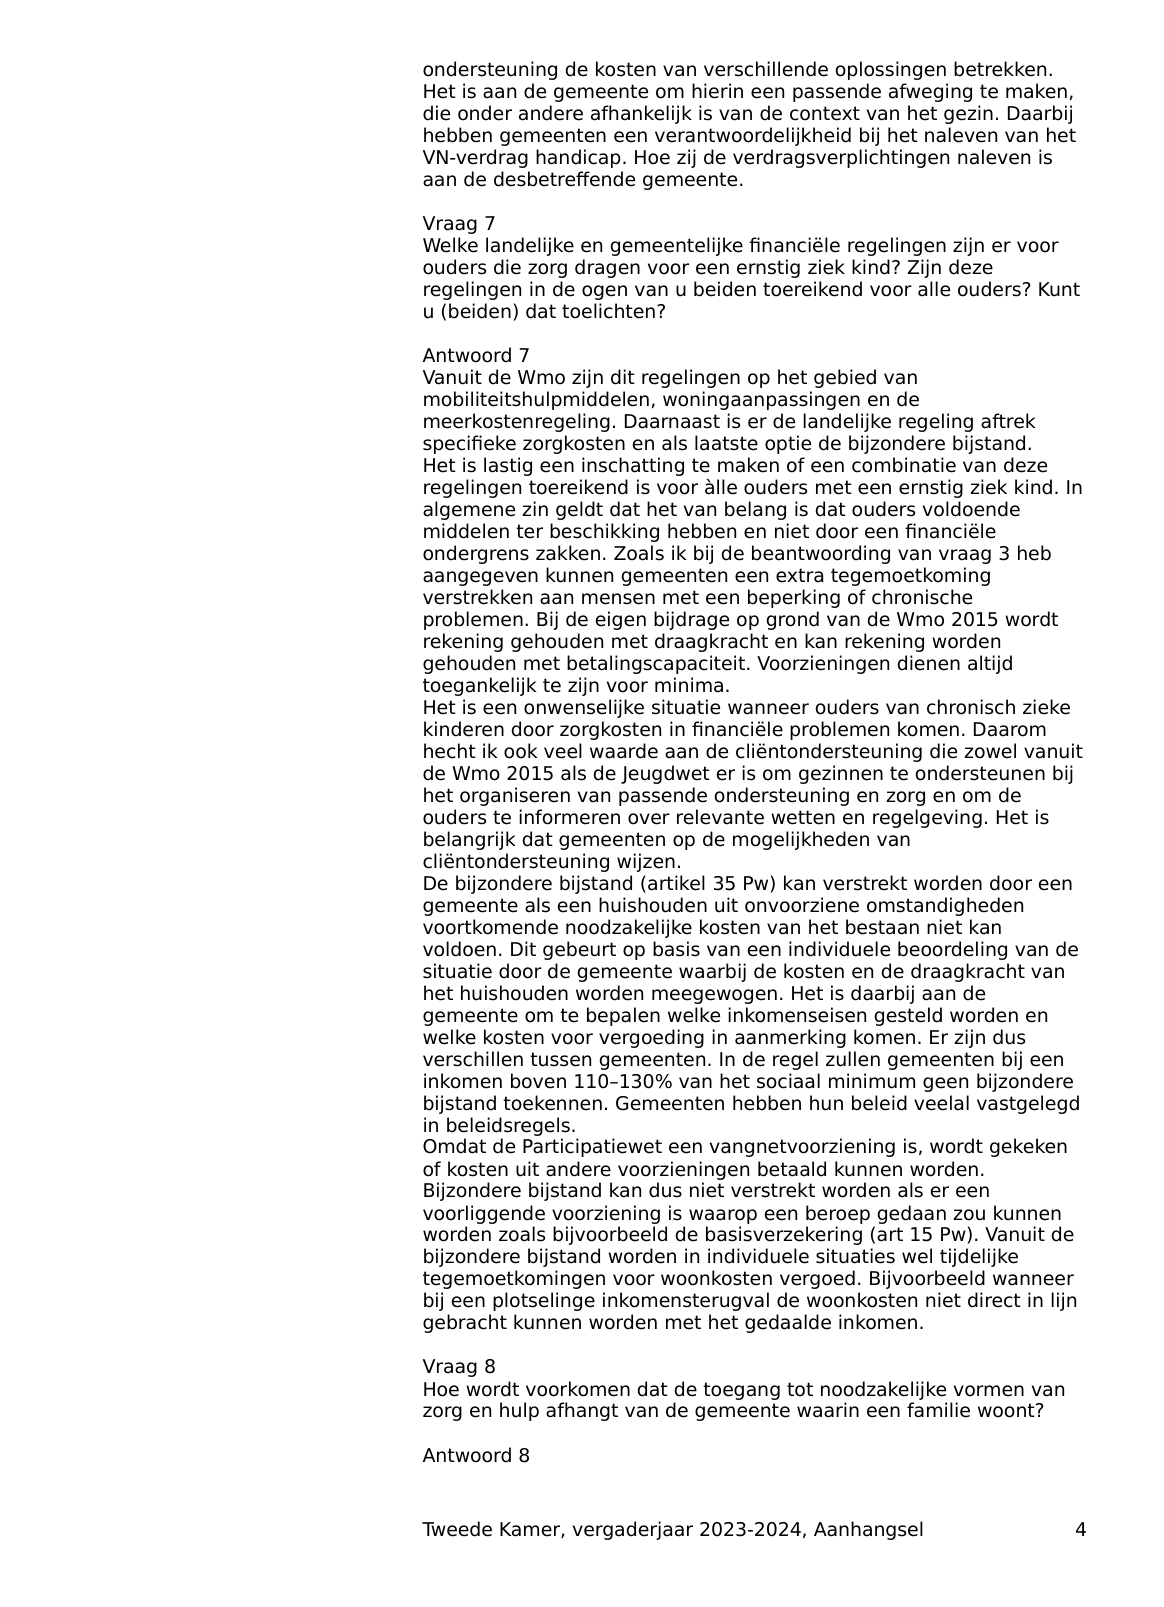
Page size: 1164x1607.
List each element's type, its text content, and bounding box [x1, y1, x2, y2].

text ondersteuning de kosten van verschillende oplossingen betrekken. Het is aan de gemeente om hierin een passende afweging te maken, die onder andere afhankelijk is van de context van het gezin. Daarbij hebben gemeenten een verantwoordelijkheid bij het naleven van het VN-verdrag handicap. Hoe zij de verdragsverplichtingen naleven is aan de desbetreffende gemeente. [422, 59, 1087, 191]
text Het is lastig een inschatting te maken of een combinatie van deze regelingen toereikend is voor àlle ouders met een ernstig ziek kind. In algemene zin geldt dat het van belang is dat ouders voldoende middelen ter beschikking hebben en niet door een financiële ondergrens zakken. Zoals ik bij de beantwoording van vraag 3 heb aangegeven kunnen gemeenten een extra tegemoetkoming verstrekken aan mensen met een beperking of chronische problemen. Bij de eigen bijdrage op grond van de Wmo 2015 wordt rekening gehouden met draagkracht en kan rekening worden gehouden met betalingscapaciteit. Voorzieningen dienen altijd toegankelijk te zijn voor minima. [422, 455, 1087, 697]
text Het is een onwenselijke situatie wanneer ouders van chronisch zieke kinderen door zorgkosten in financiële problemen komen. Daarom hecht ik ook veel waarde aan de cliëntondersteuning die zowel vanuit de Wmo 2015 als de Jeugdwet er is om gezinnen te ondersteunen bij het organiseren van passende ondersteuning en zorg en om de ouders te informeren over relevante wetten en regelgeving. Het is belangrijk dat gemeenten op de mogelijkheden van cliëntondersteuning wijzen. [422, 697, 1087, 873]
text Omdat de Participatiewet een vangnetvoorziening is, wordt gekeken of kosten uit andere voorzieningen betaald kunnen worden. Bijzondere bijstand kan dus niet verstrekt worden als er een voorliggende voorziening is waarop een beroep gedaan zou kunnen worden zoals bijvoorbeeld de basisverzekering (art 15 Pw). Vanuit de bijzondere bijstand worden in individuele situaties wel tijdelijke tegemoetkomingen voor woonkosten vergoed. Bijvoorbeeld wanneer bij een plotselinge inkomensterugval de woonkosten niet direct in lijn gebracht kunnen worden met het gedaalde inkomen. [422, 1136, 1087, 1334]
text Vraag 8 [422, 1356, 1087, 1378]
text De bijzondere bijstand (artikel 35 Pw) kan verstrekt worden door een gemeente als een huishouden uit onvoorziene omstandigheden voortkomende noodzakelijke kosten van het bestaan niet kan voldoen. Dit gebeurt op basis van een individuele beoordeling van de situatie door de gemeente waarbij de kosten en de draagkracht van het huishouden worden meegewogen. Het is daarbij aan de gemeente om te bepalen welke inkomenseisen gesteld worden en welke kosten voor vergoeding in aanmerking komen. Er zijn dus verschillen tussen gemeenten. In de regel zullen gemeenten bij een inkomen boven 110–130% van het sociaal minimum geen bijzondere bijstand toekennen. Gemeenten hebben hun beleid veelal vastgelegd in beleidsregels. [422, 873, 1087, 1136]
text Hoe wordt voorkomen dat de toegang tot noodzakelijke vormen van zorg en hulp afhangt van de gemeente waarin een familie woont? [422, 1378, 1087, 1422]
text Vraag 7 [422, 213, 1087, 235]
text Vanuit de Wmo zijn dit regelingen op het gebied van mobiliteitshulpmiddelen, woningaanpassingen en de meerkostenregeling. Daarnaast is er de landelijke regeling aftrek specifieke zorgkosten en als laatste optie de bijzondere bijstand. [422, 367, 1087, 455]
text Antwoord 8 [422, 1444, 1087, 1467]
text Antwoord 7 [422, 345, 1087, 367]
text Welke landelijke en gemeentelijke financiële regelingen zijn er voor ouders die zorg dragen voor een ernstig ziek kind? Zijn deze regelingen in de ogen van u beiden toereikend voor alle ouders? Kunt u (beiden) dat toelichten? [422, 235, 1087, 323]
